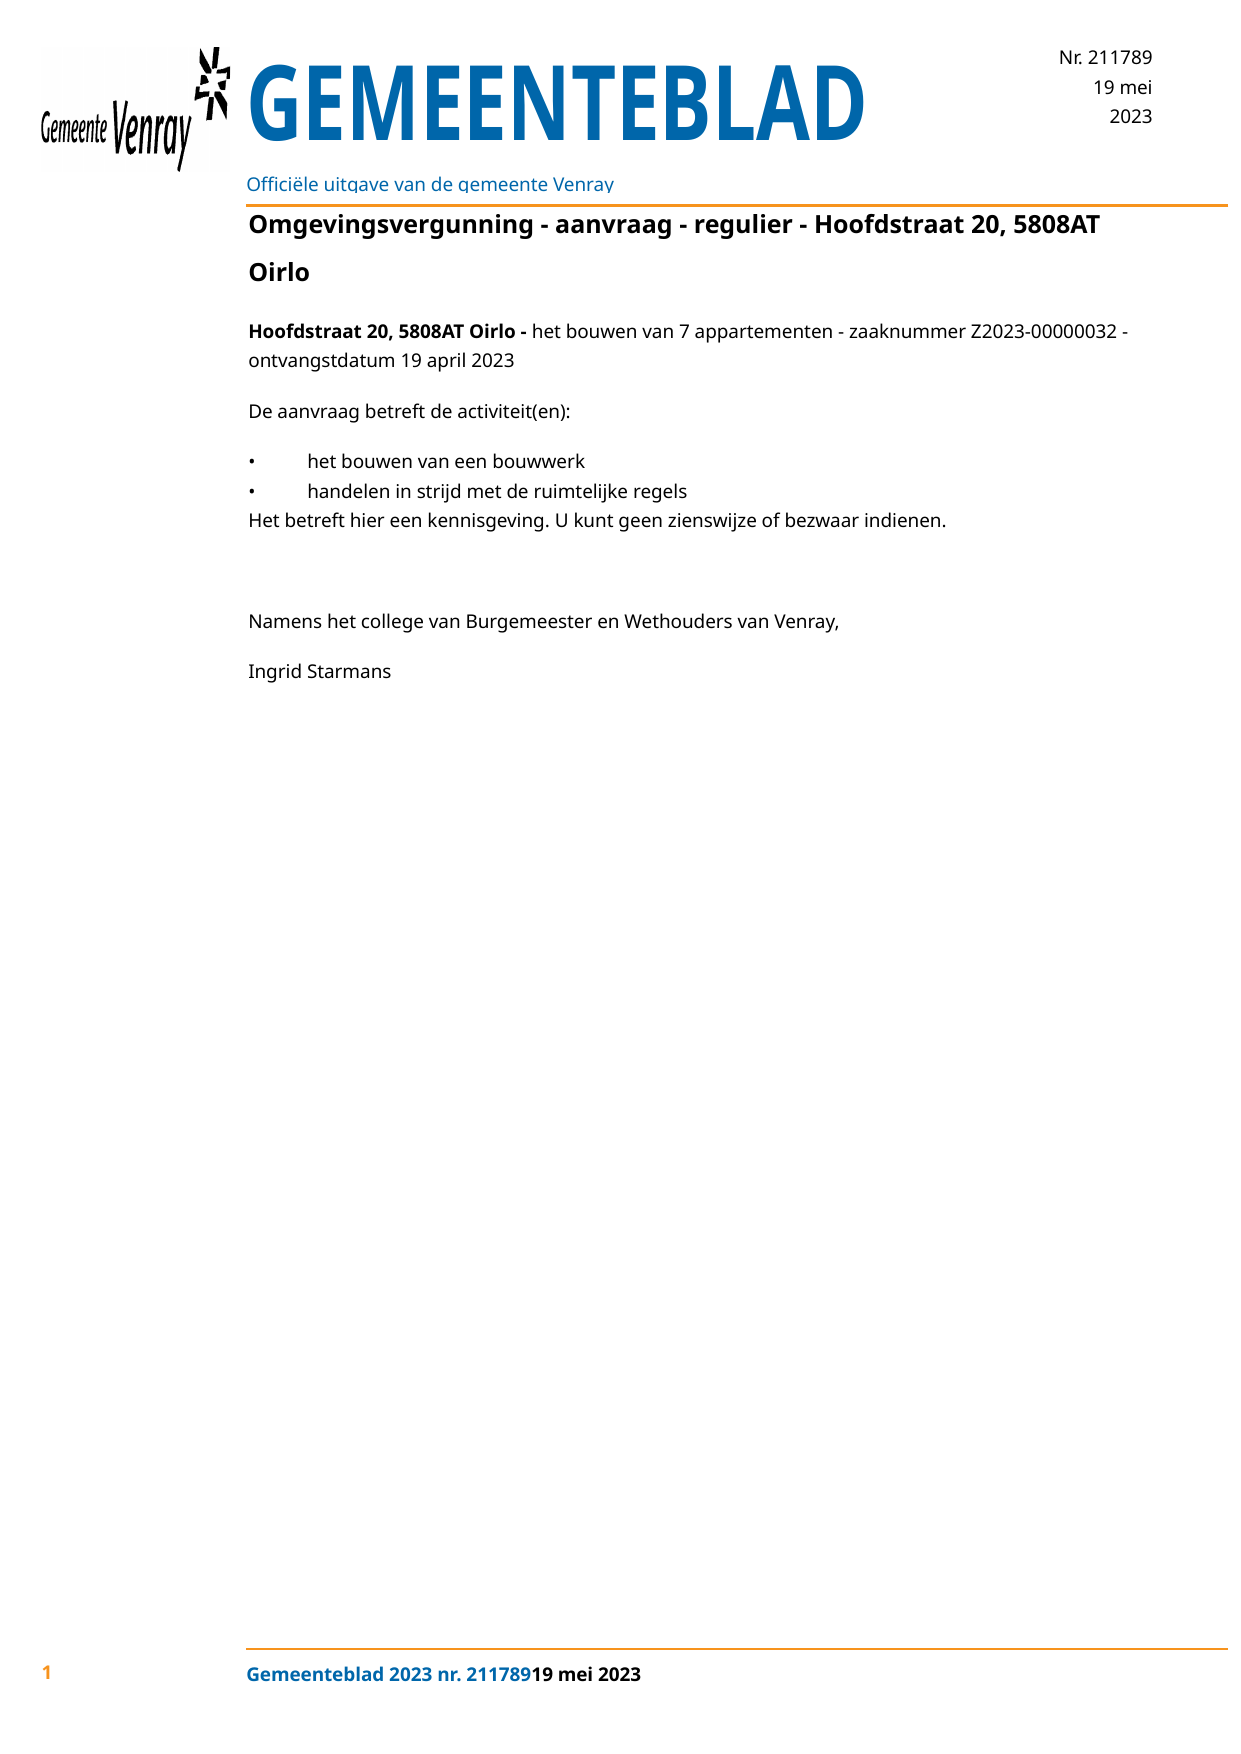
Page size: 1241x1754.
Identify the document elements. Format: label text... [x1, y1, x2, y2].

text Hoofdstraat 20, 5808AT Oirlo - het bouwen van 7 appartementen - zaaknummer Z2023-00000032 - ontvangstdatum 19 april 2023 [248, 318, 1152, 373]
text Ingrid Starmans [248, 659, 1152, 684]
text Namens het college van Burgemeester en Wethouders van Venray, [248, 608, 1152, 634]
text Het betreft hier een kennisgeving. U kunt geen zienswijze of bezwaar indienen. [248, 507, 1152, 533]
picture [41, 47, 231, 172]
text De aanvraag betreft de activiteit(en): [248, 398, 1152, 424]
list het bouwen van een bouwwerk [248, 448, 1152, 474]
text Omgevingsvergunning - aanvraag - regulier - Hoofdstraat 20, 5808AT Oirlo [248, 207, 1152, 288]
list handelen in strijd met de ruimtelijke regels [248, 478, 1152, 504]
